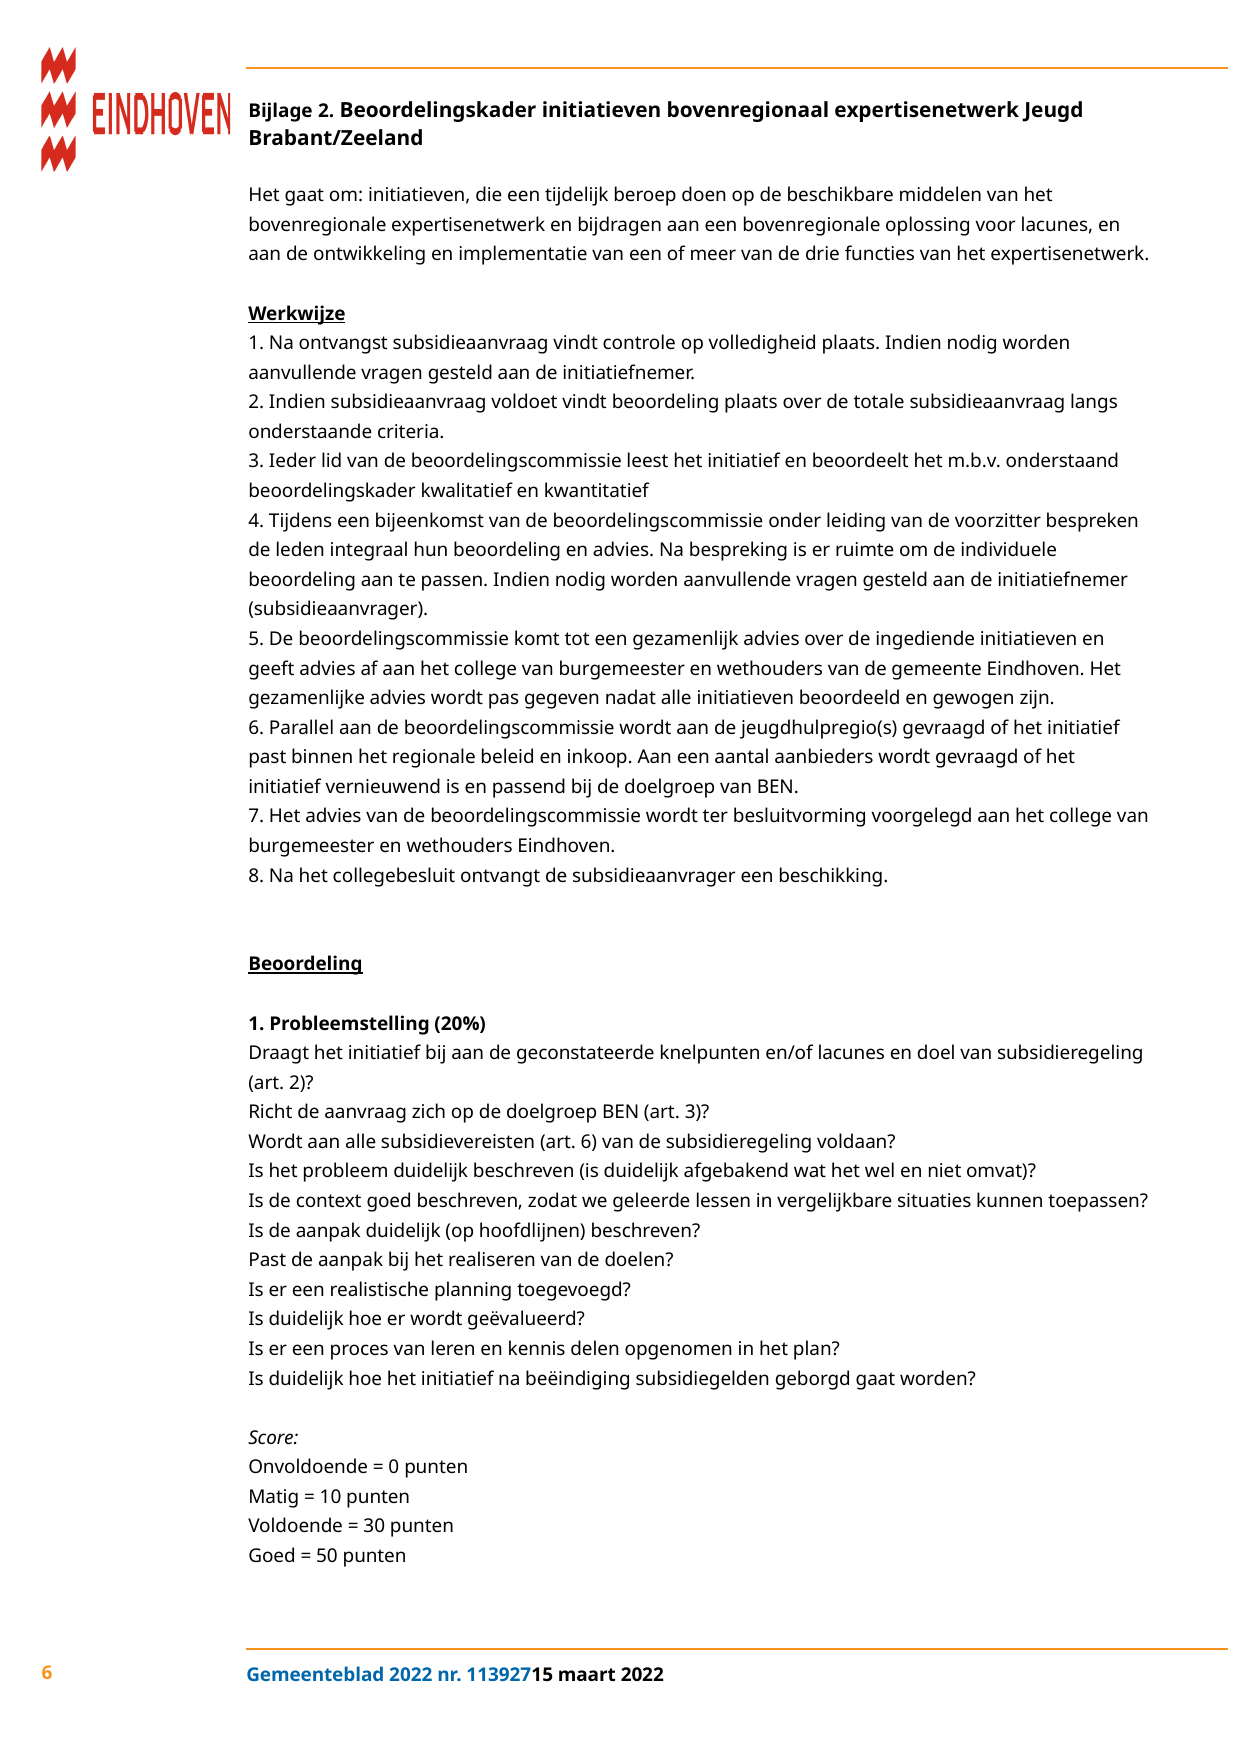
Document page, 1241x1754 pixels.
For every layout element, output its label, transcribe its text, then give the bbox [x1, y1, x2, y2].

text 4. Tijdens een bijeenkomst van de beoordelingscommissie onder leiding van de voorzitter bespreken de leden integraal hun beoordeling en advies. Na bespreking is er ruimte om de individuele beoordeling aan te passen. Indien nodig worden aanvullende vragen gesteld aan de initiatiefnemer (subsidieaanvrager). [248, 507, 1152, 621]
text 1. Na ontvangst subsidieaanvraag vindt controle op volledigheid plaats. Indien nodig worden aanvullende vragen gesteld aan de initiatiefnemer. [248, 329, 1152, 384]
text 5. De beoordelingscommissie komt tot een gezamenlijk advies over de ingediende initiatieven en geeft advies af aan het college van burgemeester en wethouders van de gemeente Eindhoven. Het gezamenlijke advies wordt pas gegeven nadat alle initiatieven beoordeeld en gewogen zijn. [248, 625, 1152, 710]
text Wordt aan alle subsidievereisten (art. 6) van de subsidieregeling voldaan? [248, 1128, 1152, 1154]
text Is duidelijk hoe het initiatief na beëindiging subsidiegelden geborgd gaat worden? [248, 1365, 1152, 1390]
text Is er een proces van leren en kennis delen opgenomen in het plan? [248, 1335, 1152, 1361]
text Is de context goed beschreven, zodat we geleerde lessen in vergelijkbare situaties kunnen toepassen? [248, 1187, 1152, 1213]
text Het gaat om: initiatieven, die een tijdelijk beroep doen op de beschikbare middelen van het bovenregionale expertisenetwerk en bijdragen aan een bovenregionale oplossing voor lacunes, en aan de ontwikkeling en implementatie van een of meer van de drie functies van het expertisenetwerk. [248, 181, 1152, 266]
text Onvoldoende = 0 punten [248, 1453, 1152, 1479]
text 2. Indien subsidieaanvraag voldoet vindt beoordeling plaats over de totale subsidieaanvraag langs onderstaande criteria. [248, 388, 1152, 444]
text Goed = 50 punten [248, 1542, 1152, 1568]
text Is het probleem duidelijk beschreven (is duidelijk afgebakend wat het wel en niet omvat)? [248, 1158, 1152, 1183]
text Bijlage 2. Beoordelingskader initiatieven bovenregionaal expertisenetwerk Jeugd Brabant/Zeeland [248, 95, 1152, 152]
text Matig = 10 punten [248, 1483, 1152, 1509]
picture [41, 47, 231, 172]
text Werkwijze [248, 300, 1152, 325]
text Is er een realistische planning toegevoegd? [248, 1276, 1152, 1302]
text Richt de aanvraag zich op de doelgroep BEN (art. 3)? [248, 1098, 1152, 1124]
text 3. Ieder lid van de beoordelingscommissie leest het initiatief en beoordeelt het m.b.v. onderstaand beoordelingskader kwalitatief en kwantitatief [248, 448, 1152, 503]
text Is de aanpak duidelijk (op hoofdlijnen) beschreven? [248, 1217, 1152, 1242]
text Voldoende = 30 punten [248, 1513, 1152, 1538]
text Beoordeling [248, 951, 1152, 976]
text Is duidelijk hoe er wordt geëvalueerd? [248, 1306, 1152, 1331]
text Draagt het initiatief bij aan de geconstateerde knelpunten en/of lacunes en doel van subsidieregeling (art. 2)? [248, 1039, 1152, 1094]
text 7. Het advies van de beoordelingscommissie wordt ter besluitvorming voorgelegd aan het college van burgemeester en wethouders Eindhoven. [248, 803, 1152, 858]
text Score: [248, 1424, 1152, 1449]
text 1. Probleemstelling (20%) [248, 1010, 1152, 1035]
text Past de aanpak bij het realiseren van de doelen? [248, 1246, 1152, 1272]
text 8. Na het collegebesluit ontvangt de subsidieaanvrager een beschikking. [248, 862, 1152, 887]
text 6. Parallel aan de beoordelingscommissie wordt aan de jeugdhulpregio(s) gevraagd of het initiatief past binnen het regionale beleid en inkoop. Aan een aantal aanbieders wordt gevraagd of het initiatief vernieuwend is en passend bij de doelgroep van BEN. [248, 714, 1152, 799]
